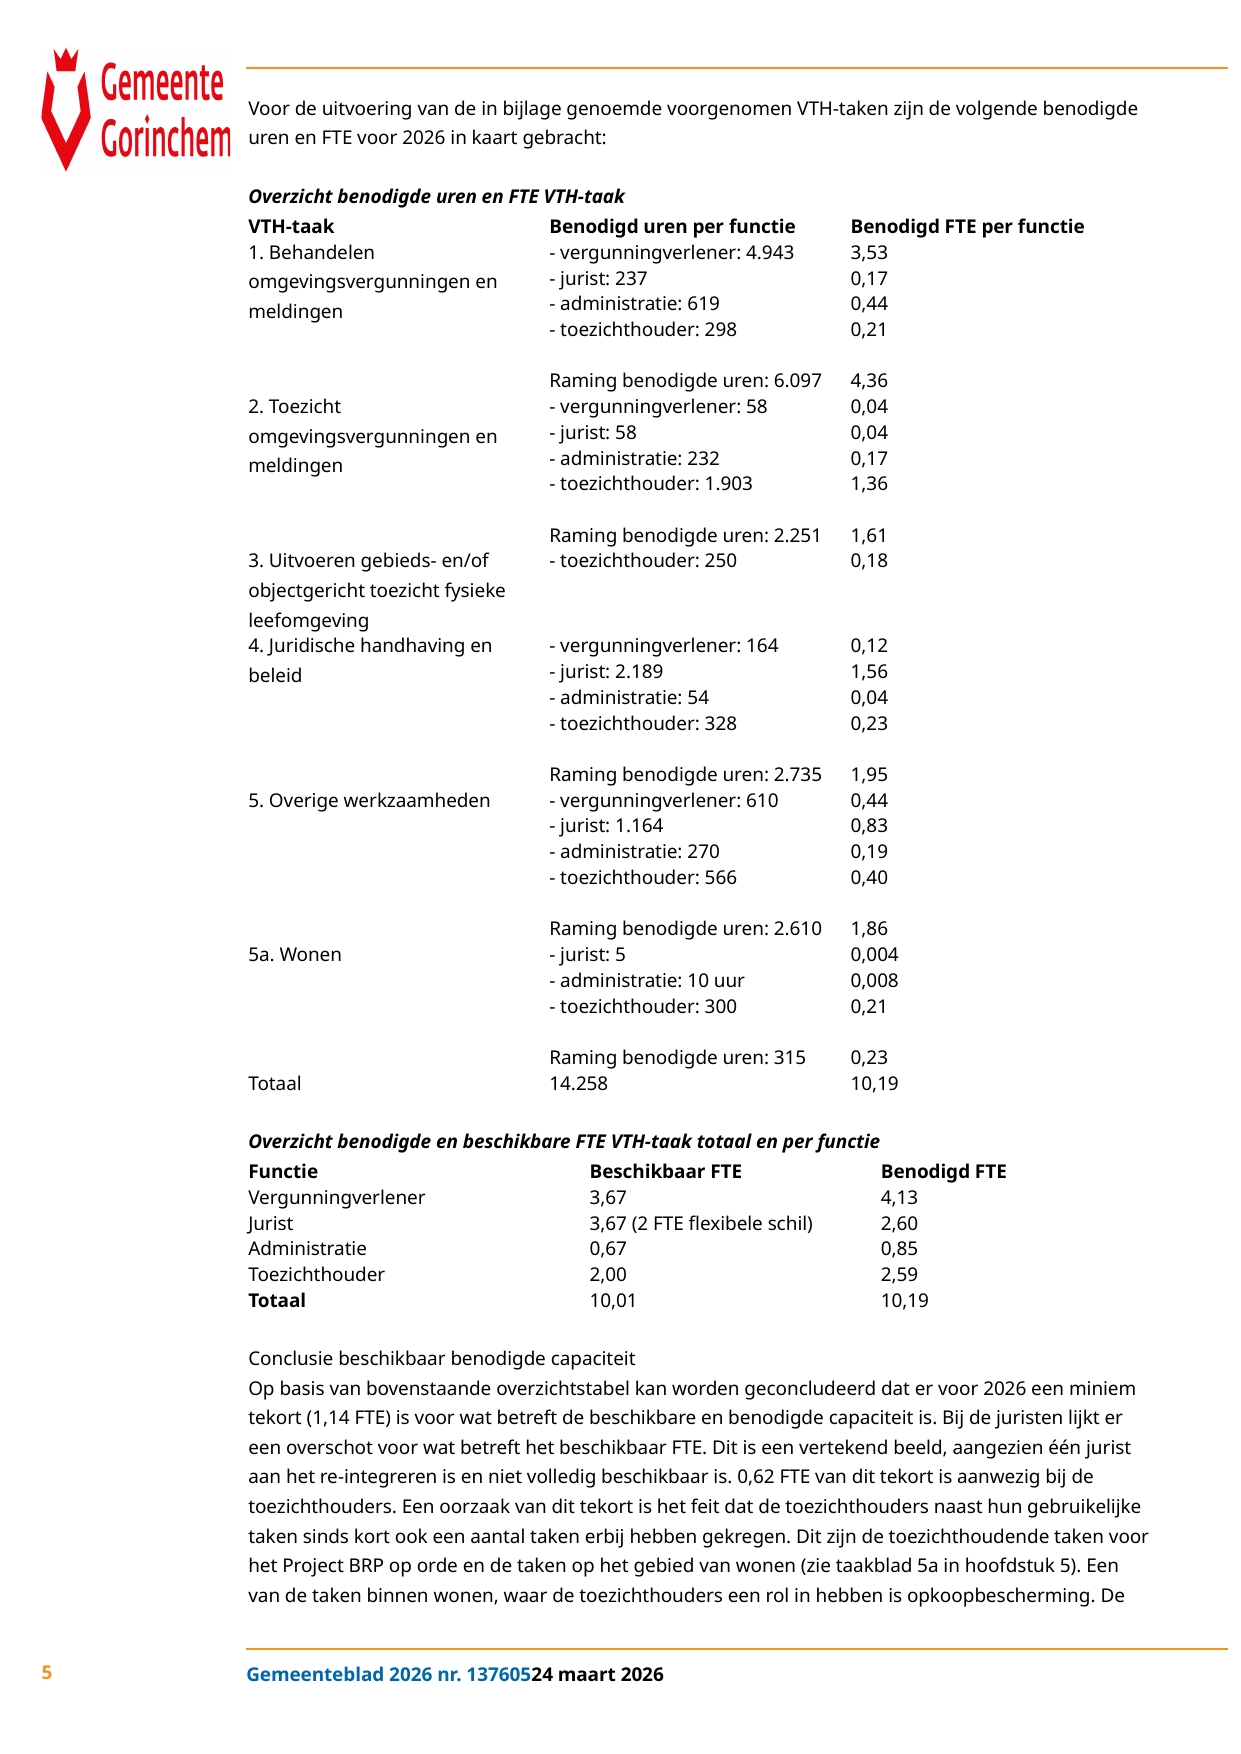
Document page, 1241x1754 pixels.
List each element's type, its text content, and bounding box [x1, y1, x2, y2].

table_cell [850, 736, 1152, 761]
table_cell - toezichthouder: 298 [549, 316, 850, 342]
table_cell - vergunningverlener: 610 [549, 787, 850, 813]
table_cell 1,95 [850, 761, 1152, 787]
text Overzicht benodigde uren en FTE VTH-taak [248, 183, 1152, 209]
table_cell - administratie: 54 [549, 684, 850, 710]
table_header Benodigd FTE per functie [850, 213, 1152, 239]
table_cell [549, 1019, 850, 1044]
table_cell - toezichthouder: 566 [549, 864, 850, 890]
table_cell 0,19 [850, 839, 1152, 864]
table_cell Totaal [248, 1287, 589, 1313]
table_cell 10,01 [589, 1287, 881, 1313]
table_cell 2. Toezicht omgevingsvergunningen en meldingen [248, 393, 549, 548]
table_cell Vergunningverlener [248, 1184, 589, 1210]
table_cell Toezichthouder [248, 1261, 589, 1287]
table_cell 0,44 [850, 290, 1152, 316]
table_cell 0,23 [850, 710, 1152, 736]
table_header Beschikbaar FTE [589, 1158, 881, 1184]
text Voor de uitvoering van de in bijlage genoemde voorgenomen VTH-taken zijn de volgende benodigde uren en FTE voor 2026 in kaart gebracht: [248, 95, 1152, 150]
table_cell 3. Uitvoeren gebieds- en/of objectgericht toezicht fysieke leefomgeving [248, 548, 549, 633]
table_cell Raming benodigde uren: 6.097 [549, 368, 850, 393]
table_cell 0,004 [850, 941, 1152, 967]
table_cell 4. Juridische handhaving en beleid [248, 633, 549, 787]
table_cell - jurist: 237 [549, 265, 850, 290]
table_cell 10,19 [850, 1070, 1152, 1096]
table_cell 0,008 [850, 967, 1152, 993]
text Conclusie beschikbaar benodigde capaciteit [248, 1345, 1152, 1371]
table_cell - toezichthouder: 1.903 [549, 471, 850, 496]
table_cell 0,83 [850, 813, 1152, 838]
table_cell [850, 496, 1152, 522]
table_cell 3,67 [589, 1184, 881, 1210]
table_cell 0,17 [850, 265, 1152, 290]
table_cell Administratie [248, 1235, 589, 1261]
table_cell - jurist: 58 [549, 419, 850, 445]
table_cell Raming benodigde uren: 315 [549, 1044, 850, 1070]
table_cell - administratie: 619 [549, 290, 850, 316]
picture [41, 47, 231, 172]
table_cell 1,56 [850, 658, 1152, 684]
table_cell Totaal [248, 1070, 549, 1096]
table_cell [549, 890, 850, 916]
table_header Benodigd uren per functie [549, 213, 850, 239]
table_cell 1,61 [850, 522, 1152, 548]
table_cell [549, 736, 850, 761]
table_header Benodigd FTE [881, 1158, 1152, 1184]
table_cell 14.258 [549, 1070, 850, 1096]
table_cell Raming benodigde uren: 2.735 [549, 761, 850, 787]
table_cell 0,21 [850, 993, 1152, 1018]
table_cell 0,04 [850, 684, 1152, 710]
table_cell 0,23 [850, 1044, 1152, 1070]
table_cell - jurist: 2.189 [549, 658, 850, 684]
table_cell - vergunningverlener: 164 [549, 633, 850, 658]
table_cell 0,04 [850, 393, 1152, 419]
table_cell 3,53 [850, 239, 1152, 265]
table_header VTH-taak [248, 213, 549, 239]
table_cell 0,12 [850, 633, 1152, 658]
table_cell 2,59 [881, 1261, 1152, 1287]
table_cell 1,86 [850, 916, 1152, 941]
table_cell - jurist: 1.164 [549, 813, 850, 838]
table_cell 0,18 [850, 548, 1152, 633]
table_cell 0,67 [589, 1235, 881, 1261]
table_cell [549, 496, 850, 522]
text Overzicht benodigde en beschikbare FTE VTH-taak totaal en per functie [248, 1128, 1152, 1154]
table_cell - administratie: 270 [549, 839, 850, 864]
table_cell - jurist: 5 [549, 941, 850, 967]
table_cell 1. Behandelen omgevingsvergunningen en meldingen [248, 239, 549, 393]
table_cell - toezichthouder: 328 [549, 710, 850, 736]
table_cell - vergunningverlener: 58 [549, 393, 850, 419]
table_cell [850, 1019, 1152, 1044]
table_cell 5. Overige werkzaamheden [248, 787, 549, 941]
table_cell Jurist [248, 1210, 589, 1235]
table_cell 5a. Wonen [248, 941, 549, 1070]
table_cell [850, 890, 1152, 916]
table_cell 3,67 (2 FTE flexibele schil) [589, 1210, 881, 1235]
table_cell 0,04 [850, 419, 1152, 445]
table_cell 4,36 [850, 368, 1152, 393]
table_cell 2,00 [589, 1261, 881, 1287]
text Op basis van bovenstaande overzichtstabel kan worden geconcludeerd dat er voor 2026 een miniem tekort (1,14 FTE) is voor wat betreft de beschikbare en benodigde capaciteit is. Bij de juristen lijkt er een overschot voor wat betreft het beschikbaar FTE. Dit is een vertekend beeld, aangezien één jurist aan het re-integreren is en niet volledig beschikbaar is. 0,62 FTE van dit tekort is aanwezig bij de toezichthouders. Een oorzaak van dit tekort is het feit dat de toezichthouders naast hun gebruikelijke taken sinds kort ook een aantal taken erbij hebben gekregen. Dit zijn de toezichthoudende taken voor het Project BRP op orde en de taken op het gebied van wonen (zie taakblad 5a in hoofdstuk 5). Een van de taken binnen wonen, waar de toezichthouders een rol in hebben is opkoopbescherming. De [248, 1375, 1152, 1608]
table_cell - toezichthouder: 250 [549, 548, 850, 633]
table_cell 0,85 [881, 1235, 1152, 1261]
table_header Functie [248, 1158, 589, 1184]
table_cell Raming benodigde uren: 2.251 [549, 522, 850, 548]
table_cell - toezichthouder: 300 [549, 993, 850, 1018]
table_cell 0,21 [850, 316, 1152, 342]
table_cell 0,17 [850, 445, 1152, 471]
table_cell - administratie: 10 uur [549, 967, 850, 993]
table_cell 10,19 [881, 1287, 1152, 1313]
table_cell 0,40 [850, 864, 1152, 890]
table_cell - vergunningverlener: 4.943 [549, 239, 850, 265]
table_cell 1,36 [850, 471, 1152, 496]
table_cell 2,60 [881, 1210, 1152, 1235]
table_cell [549, 342, 850, 368]
table_cell - administratie: 232 [549, 445, 850, 471]
table_cell 4,13 [881, 1184, 1152, 1210]
table_cell [850, 342, 1152, 368]
table_cell Raming benodigde uren: 2.610 [549, 916, 850, 941]
table_cell 0,44 [850, 787, 1152, 813]
